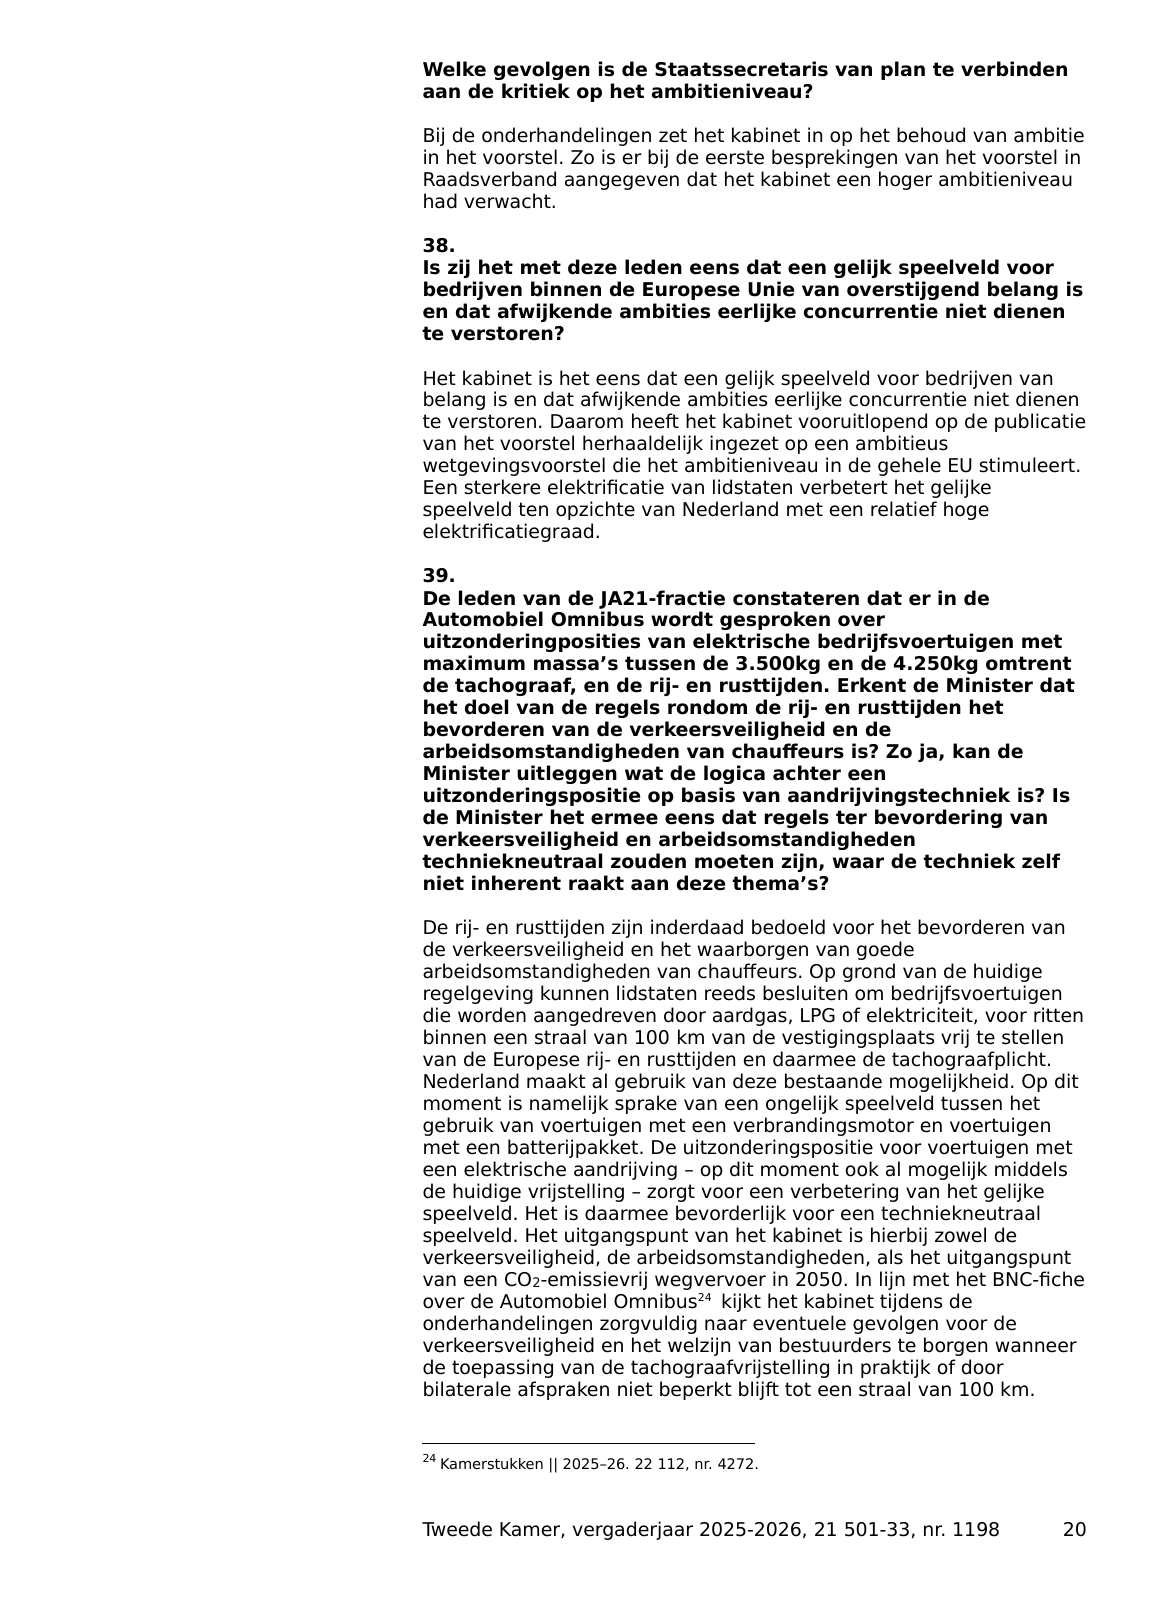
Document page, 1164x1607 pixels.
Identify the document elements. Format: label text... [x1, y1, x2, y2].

text Kamerstukken || 2025–26. 22 112, nr. 4272. [422, 1452, 1087, 1474]
text Het kabinet is het eens dat een gelijk speelveld voor bedrijven van belang is en dat afwijkende ambities eerlijke concurrentie niet dienen te verstoren. Daarom heeft het kabinet vooruitlopend op de publicatie van het voorstel herhaaldelijk ingezet op een ambitieus wetgevingsvoorstel die het ambitieniveau in de gehele EU stimuleert. Een sterkere elektrificatie van lidstaten verbetert het gelijke speelveld ten opzichte van Nederland met een relatief hoge elektrificatiegraad. [422, 367, 1087, 543]
text Is zij het met deze leden eens dat een gelijk speelveld voor bedrijven binnen de Europese Unie van overstijgend belang is en dat afwijkende ambities eerlijke concurrentie niet dienen te verstoren? [422, 257, 1087, 345]
text 38. [422, 235, 1087, 257]
text De rij- en rusttijden zijn inderdaad bedoeld voor het bevorderen van de verkeersveiligheid en het waarborgen van goede arbeidsomstandigheden van chauffeurs. Op grond van de huidige regelgeving kunnen lidstaten reeds besluiten om bedrijfsvoertuigen die worden aangedreven door aardgas, LPG of elektriciteit, voor ritten binnen een straal van 100 km van de vestigingsplaats vrij te stellen van de Europese rij- en rusttijden en daarmee de tachograafplicht. Nederland maakt al gebruik van deze bestaande mogelijkheid. Op dit moment is namelijk sprake van een ongelijk speelveld tussen het gebruik van voertuigen met een verbrandingsmotor en voertuigen met een batterijpakket. De uitzonderingspositie voor voertuigen met een elektrische aandrijving – op dit moment ook al mogelijk middels de huidige vrijstelling – zorgt voor een verbetering van het gelijke speelveld. Het is daarmee bevorderlijk voor een techniekneutraal speelveld. Het uitgangspunt van het kabinet is hierbij zowel de verkeersveiligheid, de arbeidsomstandigheden, als het uitgangspunt van een CO2-emissievrij wegvervoer in 2050. In lijn met het BNC-fiche over de Automobiel Omnibus kijkt het kabinet tijdens de onderhandelingen zorgvuldig naar eventuele gevolgen voor de verkeersveiligheid en het welzijn van bestuurders te borgen wanneer de toepassing van de tachograafvrijstelling in praktijk of door bilaterale afspraken niet beperkt blijft tot een straal van 100 km. [422, 917, 1087, 1401]
text Bij de onderhandelingen zet het kabinet in op het behoud van ambitie in het voorstel. Zo is er bij de eerste besprekingen van het voorstel in Raadsverband aangegeven dat het kabinet een hoger ambitieniveau had verwacht. [422, 125, 1087, 213]
text De leden van de JA21-fractie constateren dat er in de Automobiel Omnibus wordt gesproken over uitzonderingposities van elektrische bedrijfsvoertuigen met maximum massa’s tussen de 3.500kg en de 4.250kg omtrent de tachograaf, en de rij- en rusttijden. Erkent de Minister dat het doel van de regels rondom de rij- en rusttijden het bevorderen van de verkeersveiligheid en de arbeidsomstandigheden van chauffeurs is? Zo ja, kan de Minister uitleggen wat de logica achter een uitzonderingspositie op basis van aandrijvingstechniek is? Is de Minister het ermee eens dat regels ter bevordering van verkeersveiligheid en arbeidsomstandigheden techniekneutraal zouden moeten zijn, waar de techniek zelf niet inherent raakt aan deze thema’s? [422, 587, 1087, 895]
text 39. [422, 565, 1087, 587]
text Welke gevolgen is de Staatssecretaris van plan te verbinden aan de kritiek op het ambitieniveau? [422, 59, 1087, 103]
